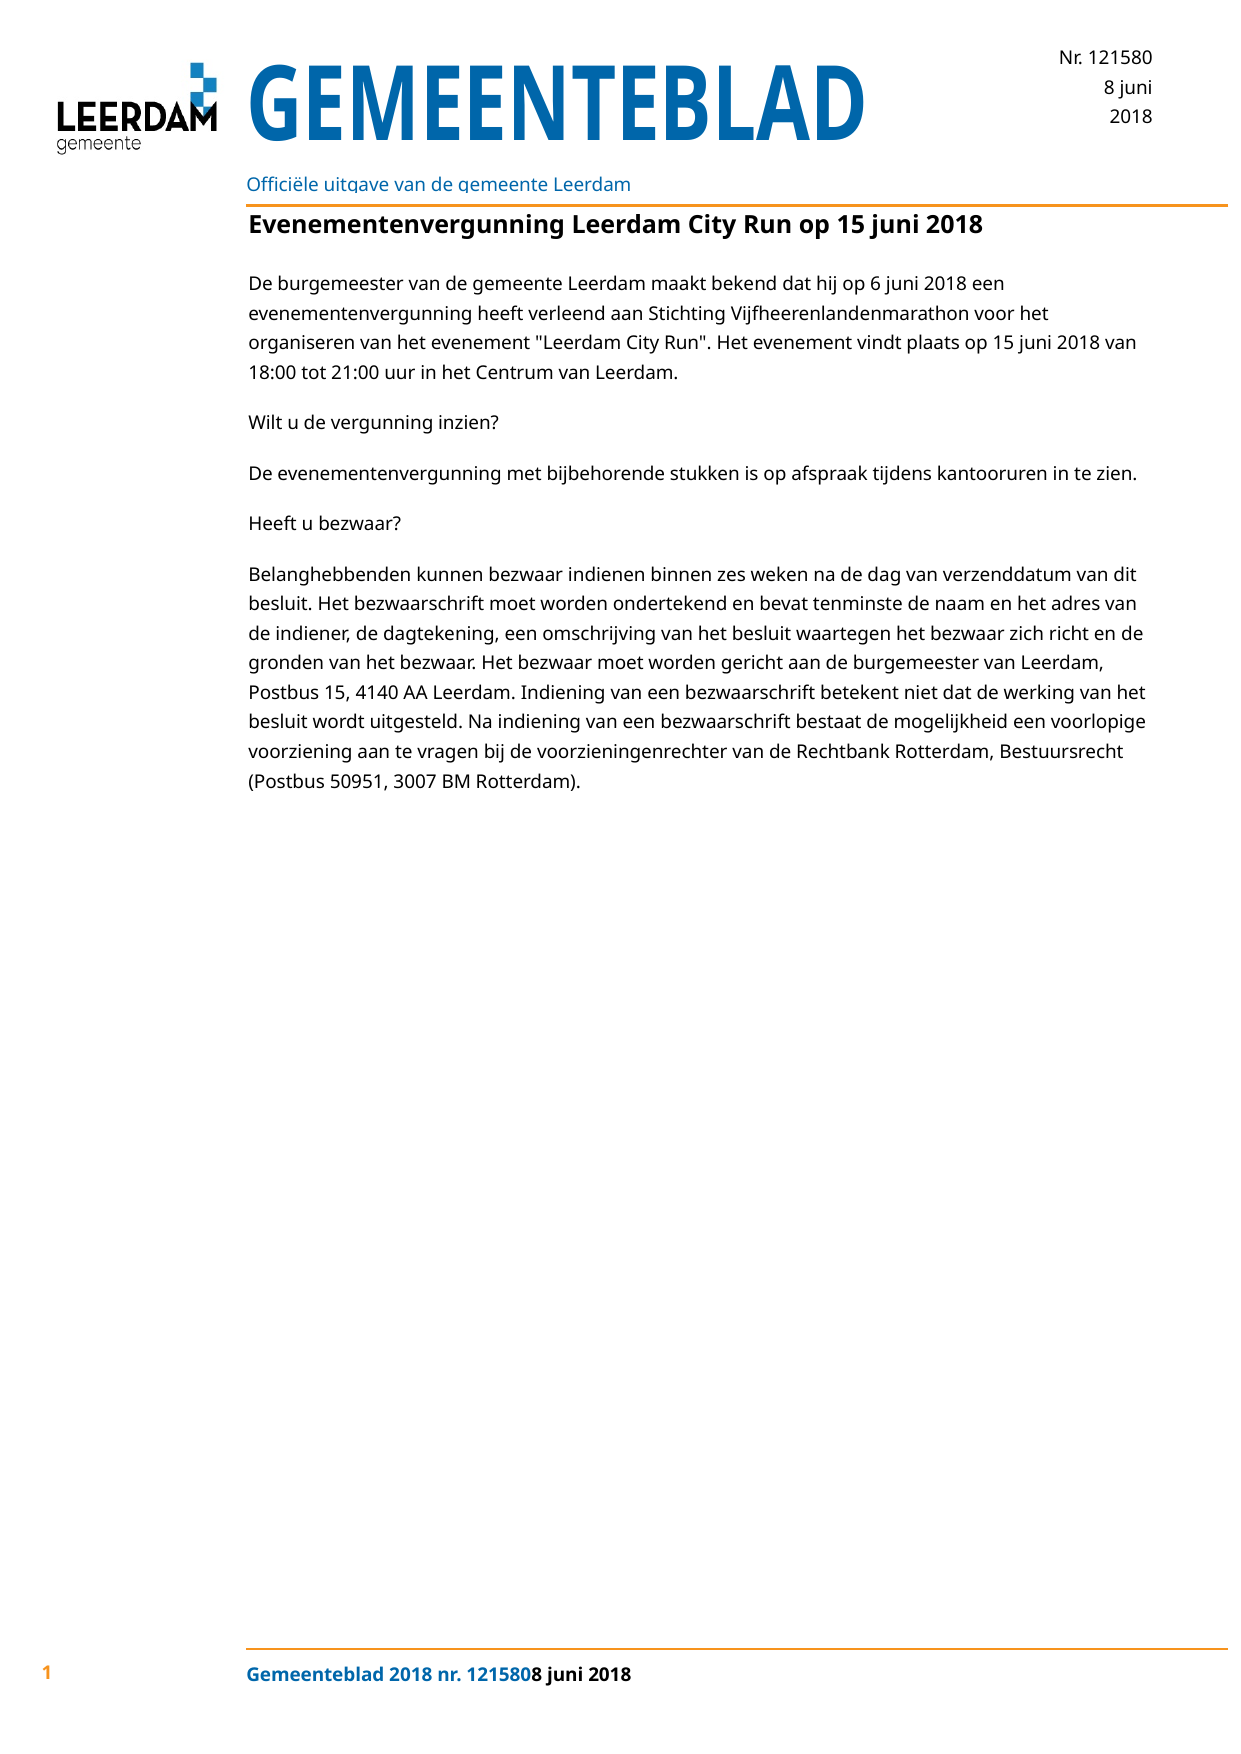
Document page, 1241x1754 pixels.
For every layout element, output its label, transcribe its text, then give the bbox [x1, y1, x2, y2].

picture [41, 47, 231, 172]
text Evenementenvergunning Leerdam City Run op 15 juni 2018 [248, 207, 1152, 241]
text Wilt u de vergunning inzien? [248, 409, 1152, 435]
text Belanghebbenden kunnen bezwaar indienen binnen zes weken na de dag van verzenddatum van dit besluit. Het bezwaarschrift moet worden ondertekend en bevat tenminste de naam en het adres van de indiener, de dagtekening, een omschrijving van het besluit waartegen het bezwaar zich richt en de gronden van het bezwaar. Het bezwaar moet worden gericht aan de burgemeester van Leerdam, Postbus 15, 4140 AA Leerdam. Indiening van een bezwaarschrift betekent niet dat de werking van het besluit wordt uitgesteld. Na indiening van een bezwaarschrift bestaat de mogelijkheid een voorlopige voorziening aan te vragen bij de voorzieningenrechter van de Rechtbank Rotterdam, Bestuursrecht (Postbus 50951, 3007 BM Rotterdam). [248, 561, 1152, 793]
text De evenementenvergunning met bijbehorende stukken is op afspraak tijdens kantooruren in te zien. [248, 460, 1152, 486]
text De burgemeester van de gemeente Leerdam maakt bekend dat hij op 6 juni 2018 een evenementenvergunning heeft verleend aan Stichting Vijfheerenlandenmarathon voor het organiseren van het evenement "Leerdam City Run". Het evenement vindt plaats op 15 juni 2018 van 18:00 tot 21:00 uur in het Centrum van Leerdam. [248, 270, 1152, 385]
text Heeft u bezwaar? [248, 510, 1152, 536]
